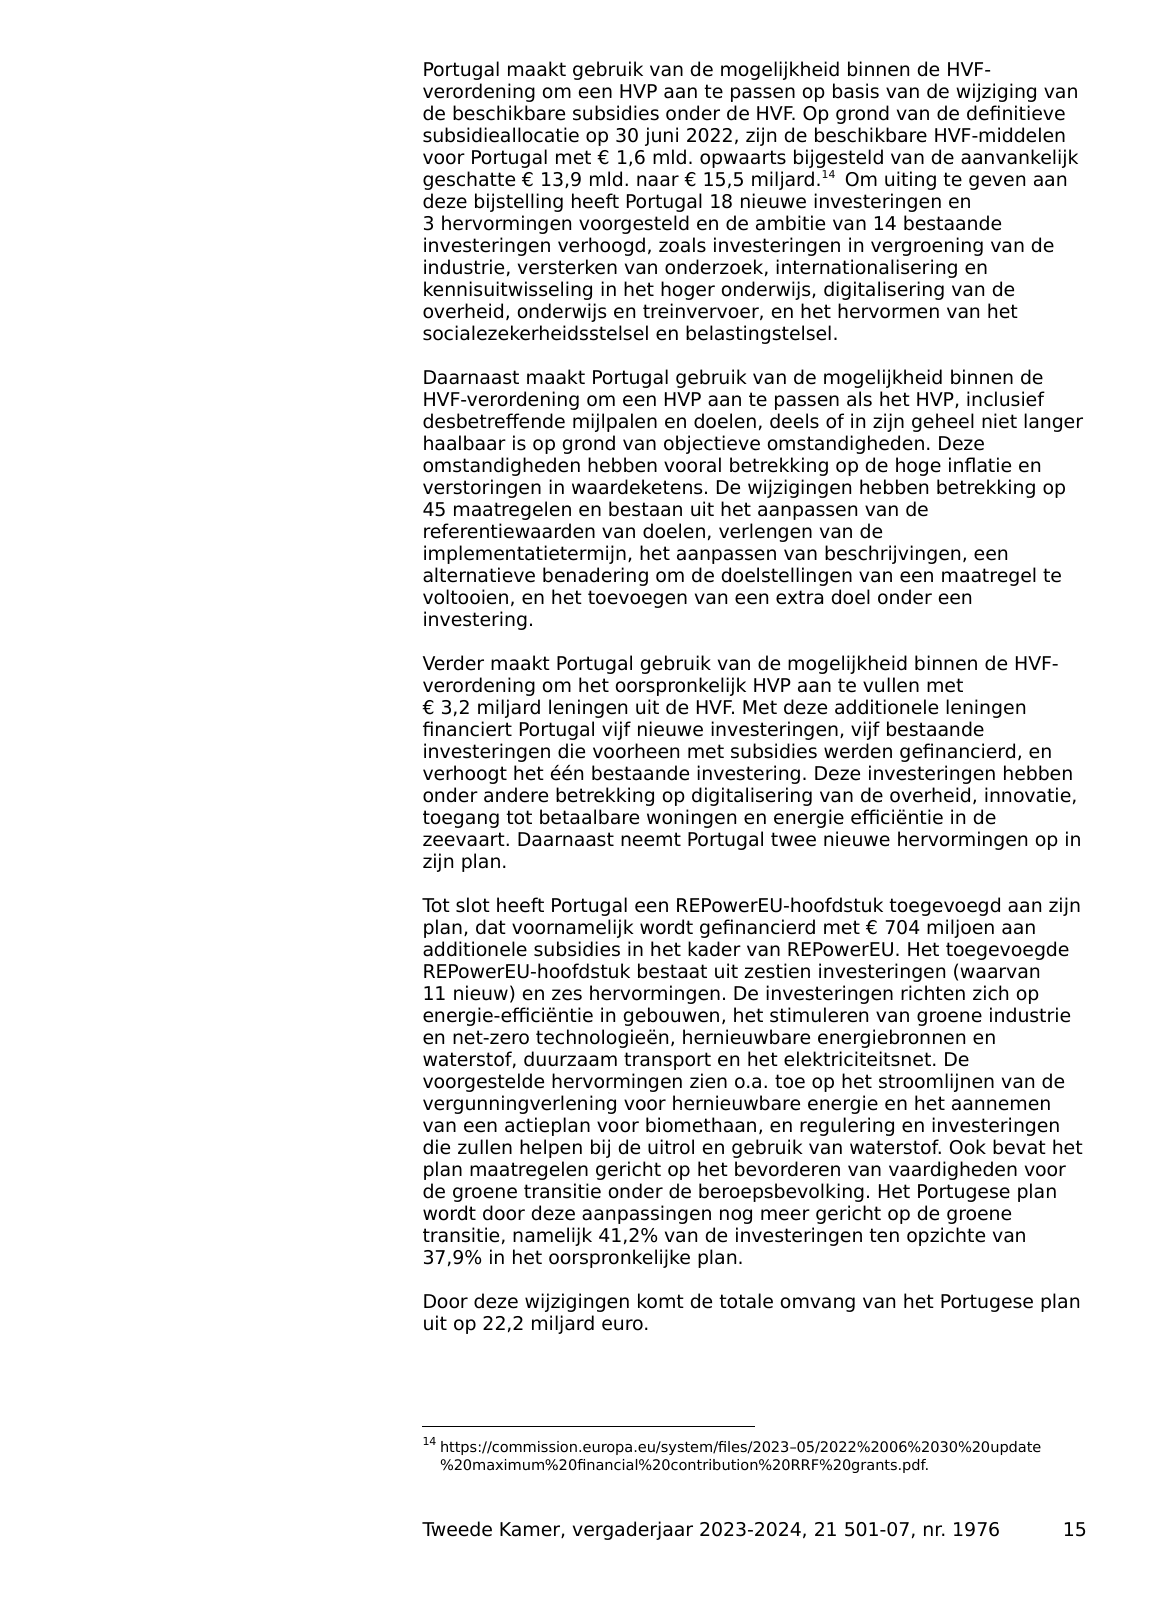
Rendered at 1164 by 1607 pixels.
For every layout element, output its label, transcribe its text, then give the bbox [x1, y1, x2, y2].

text Tot slot heeft Portugal een REPowerEU-hoofdstuk toegevoegd aan zijn plan, dat voornamelijk wordt gefinancierd met € 704 miljoen aan additionele subsidies in het kader van REPowerEU. Het toegevoegde REPowerEU-hoofdstuk bestaat uit zestien investeringen (waarvan 11 nieuw) en zes hervormingen. De investeringen richten zich op energie-efficiëntie in gebouwen, het stimuleren van groene industrie en net-zero technologieën, hernieuwbare energiebronnen en waterstof, duurzaam transport en het elektriciteitsnet. De voorgestelde hervormingen zien o.a. toe op het stroomlijnen van de vergunningverlening voor hernieuwbare energie en het aannemen van een actieplan voor biomethaan, en regulering en investeringen die zullen helpen bij de uitrol en gebruik van waterstof. Ook bevat het plan maatregelen gericht op het bevorderen van vaardigheden voor de groene transitie onder de beroepsbevolking. Het Portugese plan wordt door deze aanpassingen nog meer gericht op de groene transitie, namelijk 41,2% van de investeringen ten opzichte van 37,9% in het oorspronkelijke plan. [422, 895, 1087, 1268]
text Verder maakt Portugal gebruik van de mogelijkheid binnen de HVF-verordening om het oorspronkelijk HVP aan te vullen met € 3,2 miljard leningen uit de HVF. Met deze additionele leningen financiert Portugal vijf nieuwe investeringen, vijf bestaande investeringen die voorheen met subsidies werden gefinancierd, en verhoogt het één bestaande investering. Deze investeringen hebben onder andere betrekking op digitalisering van de overheid, innovatie, toegang tot betaalbare woningen en energie efficiëntie in de zeevaart. Daarnaast neemt Portugal twee nieuwe hervormingen op in zijn plan. [422, 653, 1087, 873]
text Daarnaast maakt Portugal gebruik van de mogelijkheid binnen de HVF-verordening om een HVP aan te passen als het HVP, inclusief desbetreffende mijlpalen en doelen, deels of in zijn geheel niet langer haalbaar is op grond van objectieve omstandigheden. Deze omstandigheden hebben vooral betrekking op de hoge inflatie en verstoringen in waardeketens. De wijzigingen hebben betrekking op 45 maatregelen en bestaan uit het aanpassen van de referentiewaarden van doelen, verlengen van de implementatietermijn, het aanpassen van beschrijvingen, een alternatieve benadering om de doelstellingen van een maatregel te voltooien, en het toevoegen van een extra doel onder een investering. [422, 367, 1087, 631]
text Portugal maakt gebruik van de mogelijkheid binnen de HVF-verordening om een HVP aan te passen op basis van de wijziging van de beschikbare subsidies onder de HVF. Op grond van de definitieve subsidieallocatie op 30 juni 2022, zijn de beschikbare HVF-middelen voor Portugal met € 1,6 mld. opwaarts bijgesteld van de aanvankelijk geschatte € 13,9 mld. naar € 15,5 miljard. Om uiting te geven aan deze bijstelling heeft Portugal 18 nieuwe investeringen en 3 hervormingen voorgesteld en de ambitie van 14 bestaande investeringen verhoogd, zoals investeringen in vergroening van de industrie, versterken van onderzoek, internationalisering en kennisuitwisseling in het hoger onderwijs, digitalisering van de overheid, onderwijs en treinvervoer, en het hervormen van het socialezekerheidsstelsel en belastingstelsel. [422, 59, 1087, 345]
text Door deze wijzigingen komt de totale omvang van het Portugese plan uit op 22,2 miljard euro. [422, 1291, 1087, 1335]
text https://commission.europa.eu/system/files/2023–05/2022%2006%2030%20update%20maximum%20financial%20contribution%20RRF%20grants.pdf. [422, 1435, 1087, 1474]
